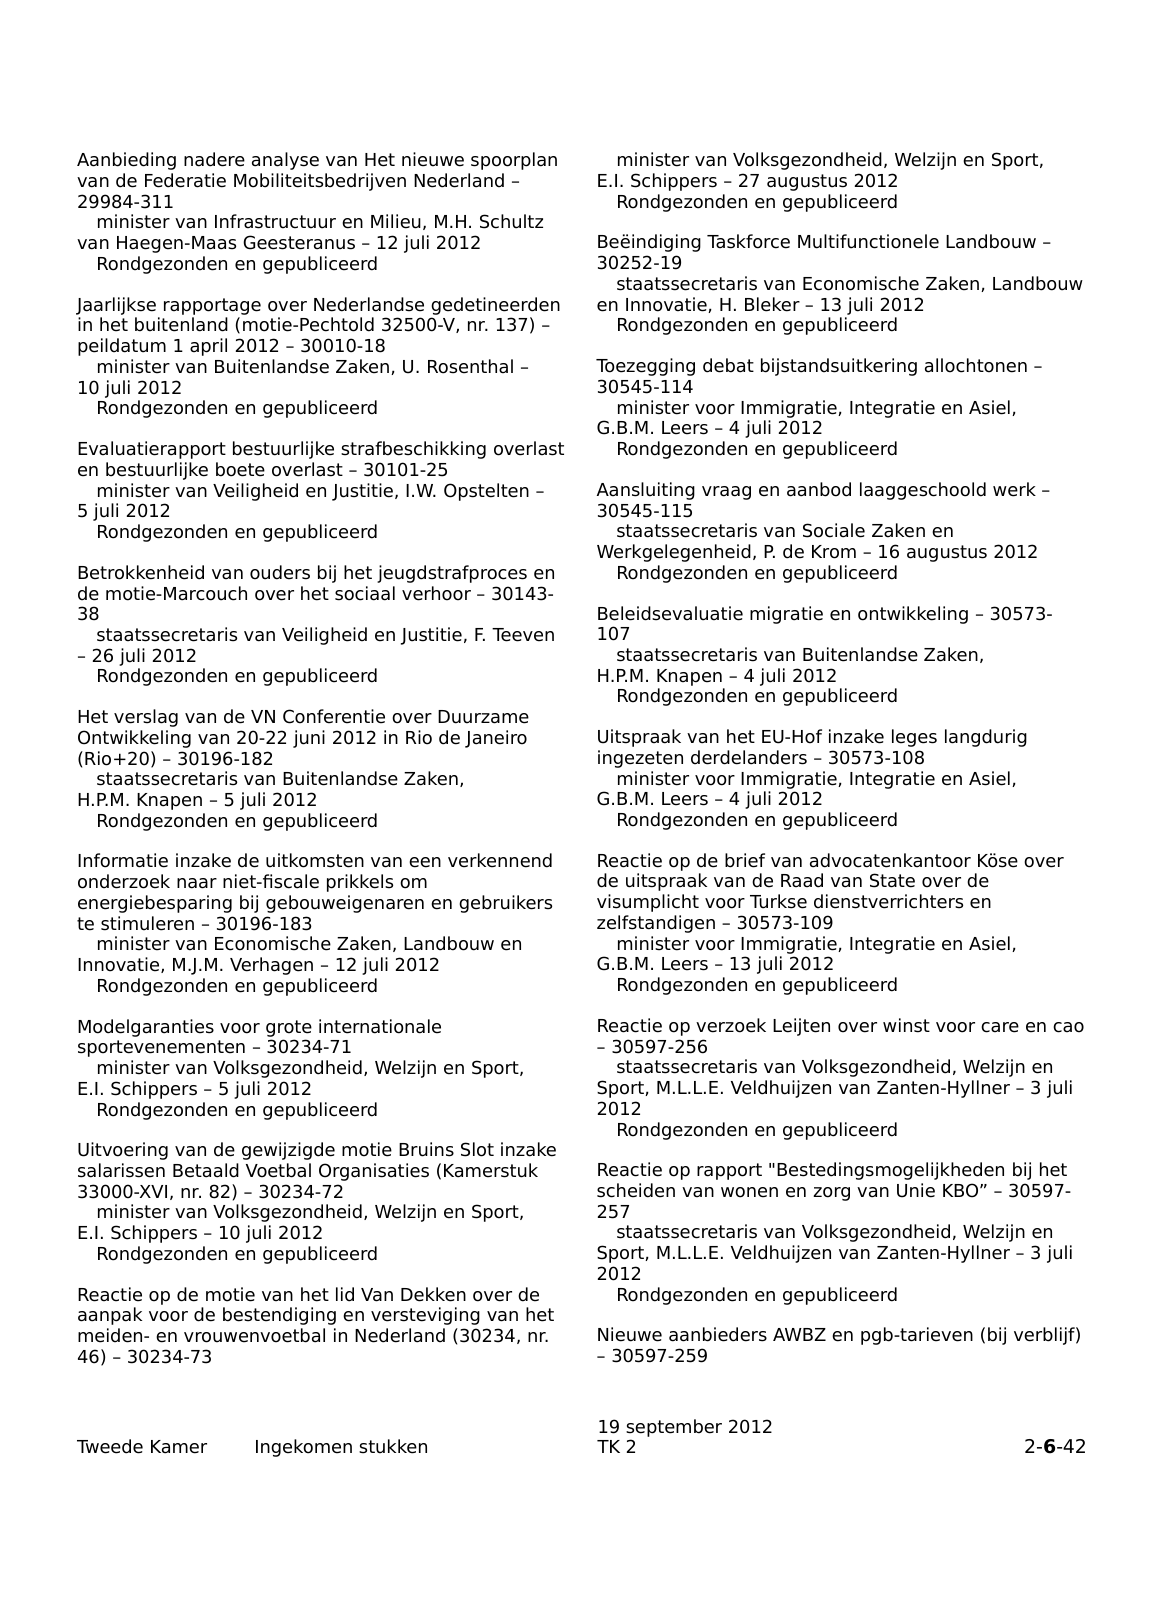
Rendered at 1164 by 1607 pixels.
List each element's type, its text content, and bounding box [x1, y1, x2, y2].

text Rondgezonden en gepubliceerd [596, 975, 1087, 996]
text Aanbieding nadere analyse van Het nieuwe spoorplan van de Federatie Mobiliteitsbedrijven Nederland – 29984-311 [77, 150, 567, 212]
text Modelgaranties voor grote internationale sportevenementen – 30234-71 [77, 1016, 567, 1058]
text Uitspraak van het EU-Hof inzake leges langdurig ingezeten derdelanders – 30573-108 [596, 727, 1087, 768]
text Rondgezonden en gepubliceerd [77, 666, 567, 687]
text Rondgezonden en gepubliceerd [77, 976, 567, 996]
text staatssecretaris van Buitenlandse Zaken, H.P.M. Knapen – 4 juli 2012 [596, 645, 1087, 686]
text Rondgezonden en gepubliceerd [77, 254, 567, 274]
text Reactie op de brief van advocatenkantoor Köse over de uitspraak van de Raad van State over de visumplicht voor Turkse dienstverrichters en zelfstandigen – 30573-109 [596, 851, 1087, 933]
text staatssecretaris van Volksgezondheid, Welzijn en Sport, M.L.L.E. Veldhuijzen van Zanten-Hyllner – 3 juli 2012 [596, 1222, 1087, 1284]
text minister van Economische Zaken, Landbouw en Innovatie, M.J.M. Verhagen – 12 juli 2012 [77, 934, 567, 976]
text Uitvoering van de gewijzigde motie Bruins Slot inzake salarissen Betaald Voetbal Organisaties (Kamerstuk 33000-XVI, nr. 82) – 30234-72 [77, 1140, 567, 1202]
text Reactie op de motie van het lid Van Dekken over de aanpak voor de bestendiging en versteviging van het meiden- en vrouwenvoetbal in Nederland (30234, nr. 46) – 30234-73 [77, 1284, 567, 1367]
text minister van Volksgezondheid, Welzijn en Sport, E.I. Schippers – 10 juli 2012 [77, 1202, 567, 1244]
text minister voor Immigratie, Integratie en Asiel, G.B.M. Leers – 13 juli 2012 [596, 933, 1087, 975]
text Rondgezonden en gepubliceerd [596, 315, 1087, 336]
text Rondgezonden en gepubliceerd [596, 563, 1087, 583]
text Jaarlijkse rapportage over Nederlandse gedetineerden in het buitenland (motie-Pechtold 32500-V, nr. 137) – peildatum 1 april 2012 – 30010-18 [77, 294, 567, 357]
text Rondgezonden en gepubliceerd [77, 1244, 567, 1264]
text Rondgezonden en gepubliceerd [596, 686, 1087, 707]
text Nieuwe aanbieders AWBZ en pgb-tarieven (bij verblijf) – 30597-259 [596, 1325, 1087, 1367]
text Betrokkenheid van ouders bij het jeugdstrafproces en de motie-Marcouch over het sociaal verhoor – 30143-38 [77, 563, 567, 625]
text Rondgezonden en gepubliceerd [77, 811, 567, 831]
text Rondgezonden en gepubliceerd [596, 192, 1087, 212]
text staatssecretaris van Volksgezondheid, Welzijn en Sport, M.L.L.E. Veldhuijzen van Zanten-Hyllner – 3 juli 2012 [596, 1057, 1087, 1119]
text Beëindiging Taskforce Multifunctionele Landbouw – 30252-19 [596, 232, 1087, 274]
text Rondgezonden en gepubliceerd [596, 810, 1087, 831]
text minister van Volksgezondheid, Welzijn en Sport, E.I. Schippers – 5 juli 2012 [77, 1058, 567, 1099]
text Evaluatierapport bestuurlijke strafbeschikking overlast en bestuurlijke boete overlast – 30101-25 [77, 439, 567, 480]
text Informatie inzake de uitkomsten van een verkennend onderzoek naar niet-fiscale prikkels om energiebesparing bij gebouweigenaren en gebruikers te stimuleren – 30196-183 [77, 851, 567, 934]
text staatssecretaris van Sociale Zaken en Werkgelegenheid, P. de Krom – 16 augustus 2012 [596, 521, 1087, 563]
text Rondgezonden en gepubliceerd [596, 1119, 1087, 1140]
text Rondgezonden en gepubliceerd [77, 1099, 567, 1120]
text minister van Veiligheid en Justitie, I.W. Opstelten – 5 juli 2012 [77, 480, 567, 522]
text Het verslag van de VN Conferentie over Duurzame Ontwikkeling van 20-22 juni 2012 in Rio de Janeiro (Rio+20) – 30196-182 [77, 707, 567, 769]
text minister van Infrastructuur en Milieu, M.H. Schultz van Haegen-Maas Geesteranus – 12 juli 2012 [77, 212, 567, 254]
text minister van Buitenlandse Zaken, U. Rosenthal – 10 juli 2012 [77, 357, 567, 398]
text minister voor Immigratie, Integratie en Asiel, G.B.M. Leers – 4 juli 2012 [596, 768, 1087, 810]
text Rondgezonden en gepubliceerd [596, 439, 1087, 460]
text Rondgezonden en gepubliceerd [77, 398, 567, 419]
text Toezegging debat bijstandsuitkering allochtonen – 30545-114 [596, 356, 1087, 397]
text Rondgezonden en gepubliceerd [77, 522, 567, 543]
text staatssecretaris van Veiligheid en Justitie, F. Teeven – 26 juli 2012 [77, 625, 567, 666]
text minister voor Immigratie, Integratie en Asiel, G.B.M. Leers – 4 juli 2012 [596, 397, 1087, 439]
text Rondgezonden en gepubliceerd [596, 1284, 1087, 1305]
text Beleidsevaluatie migratie en ontwikkeling – 30573-107 [596, 603, 1087, 645]
text Aansluiting vraag en aanbod laaggeschoold werk – 30545-115 [596, 480, 1087, 521]
text staatssecretaris van Buitenlandse Zaken, H.P.M. Knapen – 5 juli 2012 [77, 769, 567, 811]
text Reactie op rapport "Bestedingsmogelijkheden bij het scheiden van wonen en zorg van Unie KBO” – 30597-257 [596, 1160, 1087, 1222]
text Reactie op verzoek Leijten over winst voor care en cao – 30597-256 [596, 1016, 1087, 1057]
text staatssecretaris van Economische Zaken, Landbouw en Innovatie, H. Bleker – 13 juli 2012 [596, 274, 1087, 315]
text minister van Volksgezondheid, Welzijn en Sport, E.I. Schippers – 27 augustus 2012 [596, 150, 1087, 192]
